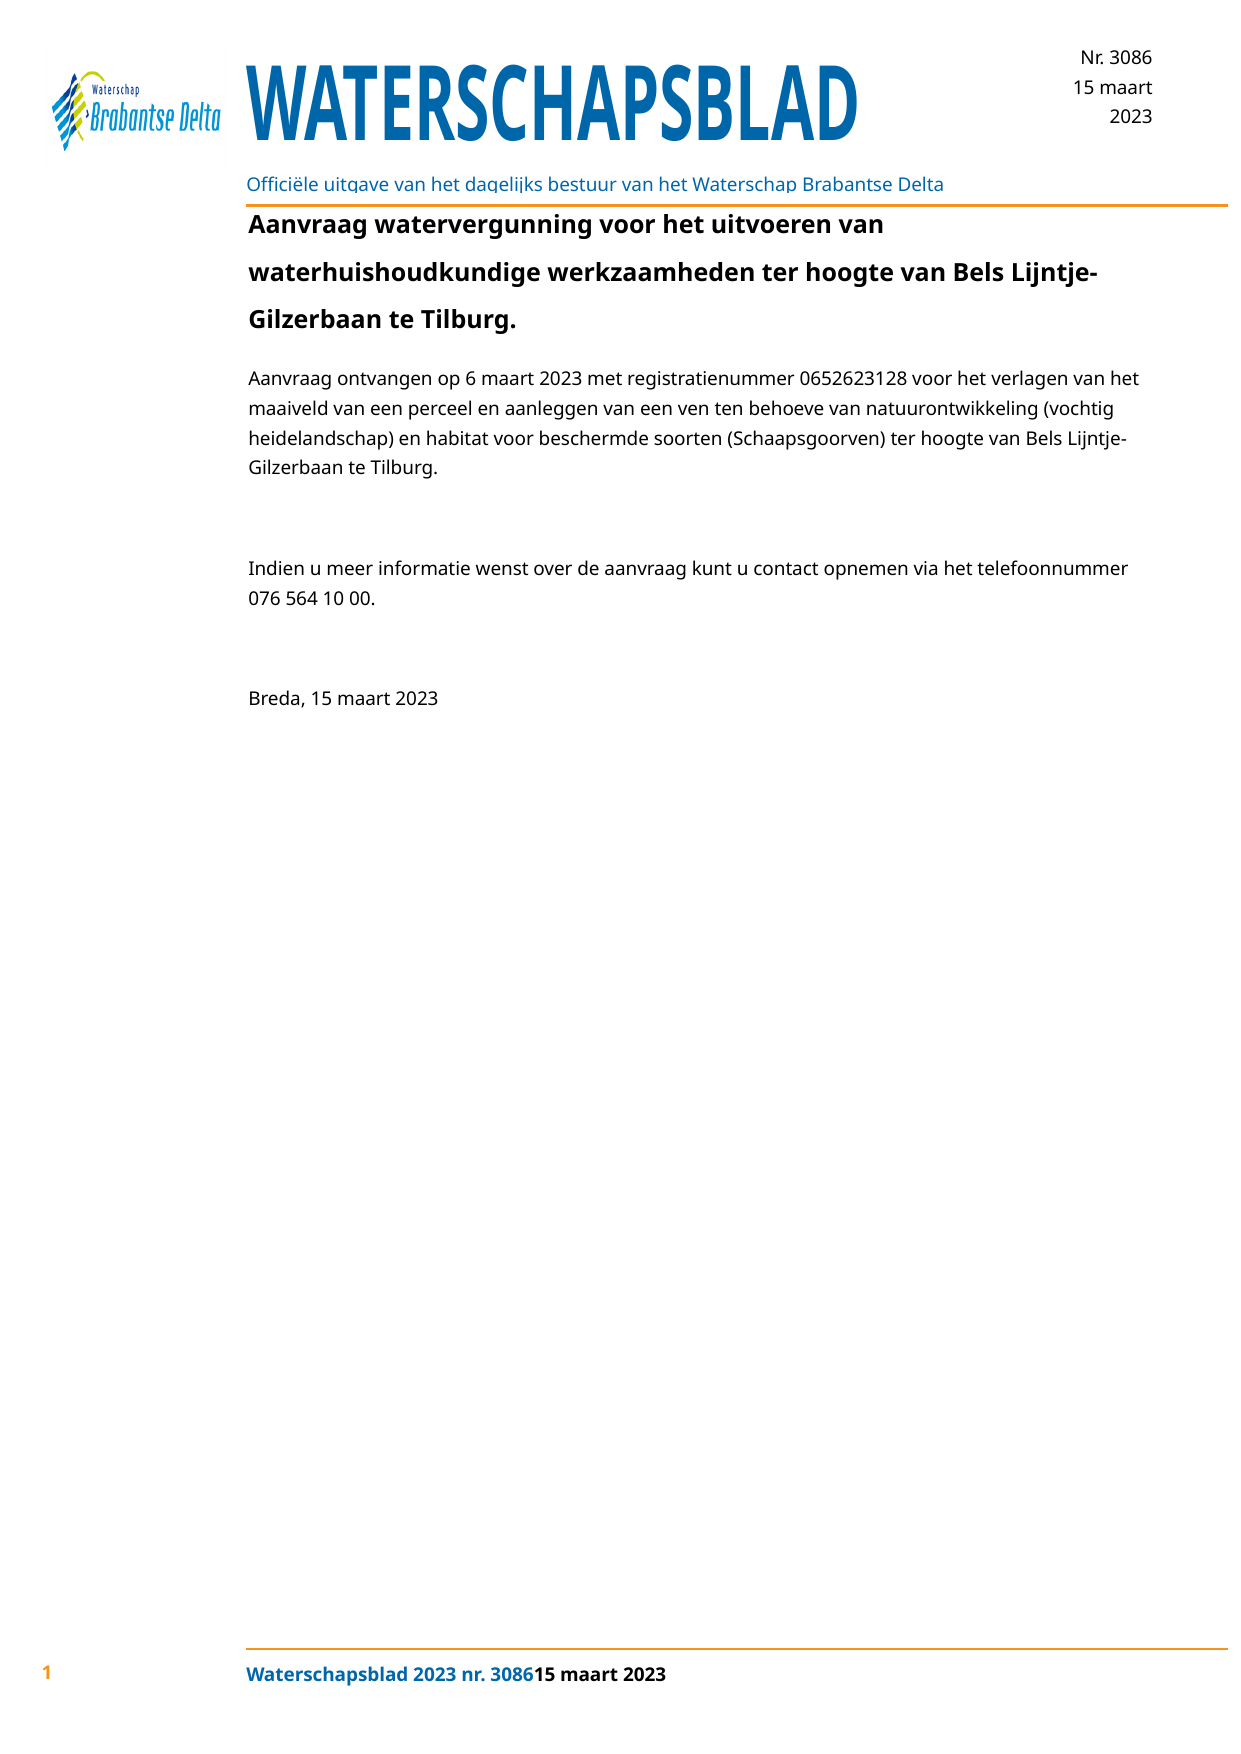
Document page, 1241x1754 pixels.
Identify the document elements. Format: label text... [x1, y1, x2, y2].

picture [41, 47, 231, 172]
text Aanvraag watervergunning voor het uitvoeren van waterhuishoudkundige werkzaamheden ter hoogte van Bels Lijntje-Gilzerbaan te Tilburg. [248, 207, 1152, 336]
text Indien u meer informatie wenst over de aanvraag kunt u contact opnemen via het telefoonnummer 076 564 10 00. [248, 555, 1152, 610]
text Aanvraag ontvangen op 6 maart 2023 met registratienummer 0652623128 voor het verlagen van het maaiveld van een perceel en aanleggen van een ven ten behoeve van natuurontwikkeling (vochtig heidelandschap) en habitat voor beschermde soorten (Schaapsgoorven) ter hoogte van Bels Lijntje-Gilzerbaan te Tilburg. [248, 366, 1152, 480]
text Breda, 15 maart 2023 [248, 686, 1152, 711]
